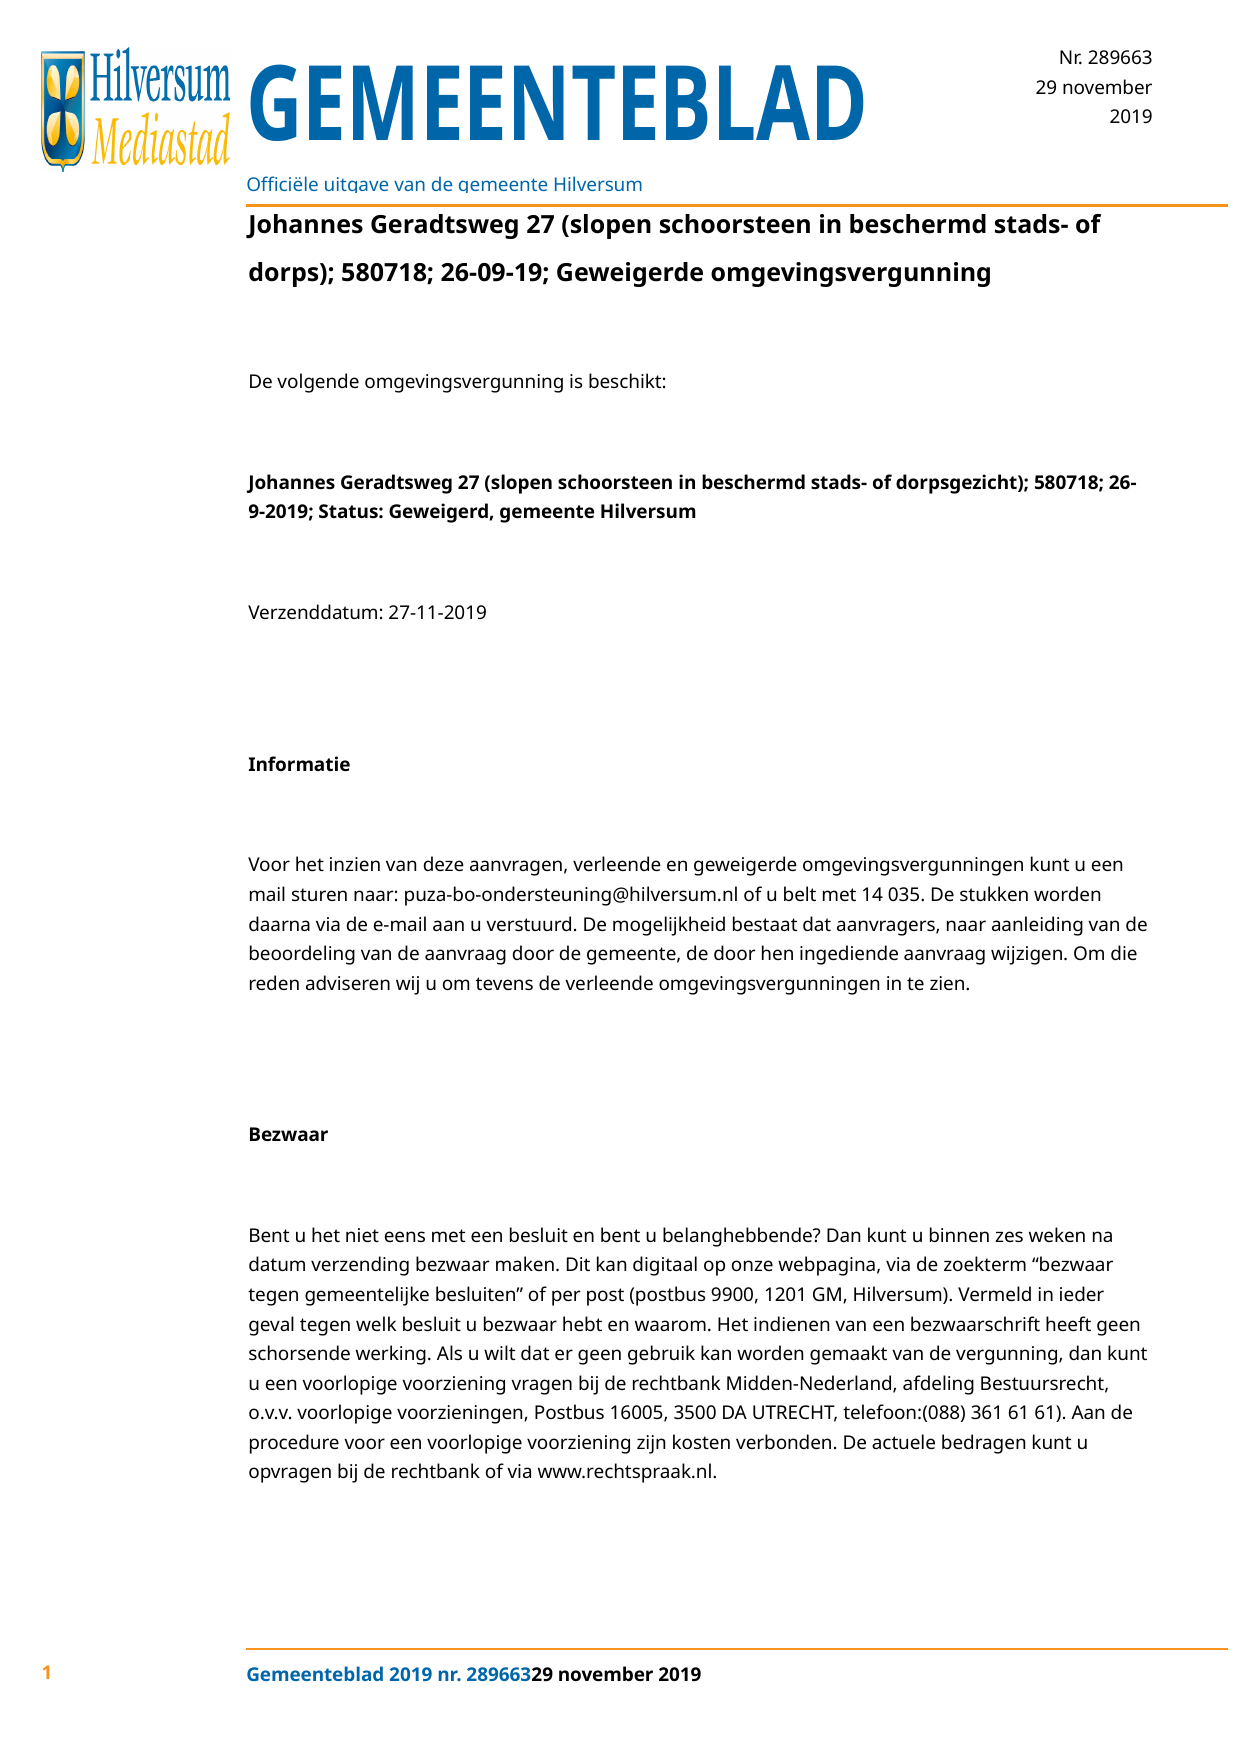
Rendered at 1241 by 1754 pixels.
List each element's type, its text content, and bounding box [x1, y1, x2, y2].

text Bent u het niet eens met een besluit en bent u belanghebbende? Dan kunt u binnen zes weken na datum verzending bezwaar maken. Dit kan digitaal op onze webpagina, via de zoekterm “bezwaar tegen gemeentelijke besluiten” of per post (postbus 9900, 1201 GM, Hilversum). Vermeld in ieder geval tegen welk besluit u bezwaar hebt en waarom. Het indienen van een bezwaarschrift heeft geen schorsende werking. Als u wilt dat er geen gebruik kan worden gemaakt van de vergunning, dan kunt u een voorlopige voorziening vragen bij de rechtbank Midden-Nederland, afdeling Bestuursrecht, o.v.v. voorlopige voorzieningen, Postbus 16005, 3500 DA UTRECHT, telefoon:(088) 361 61 61). Aan de procedure voor een voorlopige voorziening zijn kosten verbonden. De actuele bedragen kunt u opvragen bij de rechtbank of via www.rechtspraak.nl. [248, 1222, 1152, 1484]
text Bezwaar [248, 1121, 1152, 1147]
picture [41, 47, 231, 172]
text Voor het inzien van deze aanvragen, verleende en geweigerde omgevingsvergunningen kunt u een mail sturen naar: puza-bo-ondersteuning@hilversum.nl of u belt met 14 035. De stukken worden daarna via de e-mail aan u verstuurd. De mogelijkheid bestaat dat aanvragers, naar aanleiding van de beoordeling van de aanvraag door de gemeente, de door hen ingediende aanvraag wijzigen. Om die reden adviseren wij u om tevens de verleende omgevingsvergunningen in te zien. [248, 852, 1152, 996]
text De volgende omgevingsvergunning is beschikt: [248, 368, 1152, 394]
text Johannes Geradtsweg 27 (slopen schoorsteen in beschermd stads- of dorpsgezicht); 580718; 26-9-2019; Status: Geweigerd, gemeente Hilversum [248, 469, 1152, 524]
text Verzenddatum: 27-11-2019 [248, 599, 1152, 625]
text Johannes Geradtsweg 27 (slopen schoorsteen in beschermd stads- of dorps); 580718; 26-09-19; Geweigerde omgevingsvergunning [248, 207, 1152, 288]
text Informatie [248, 751, 1152, 777]
